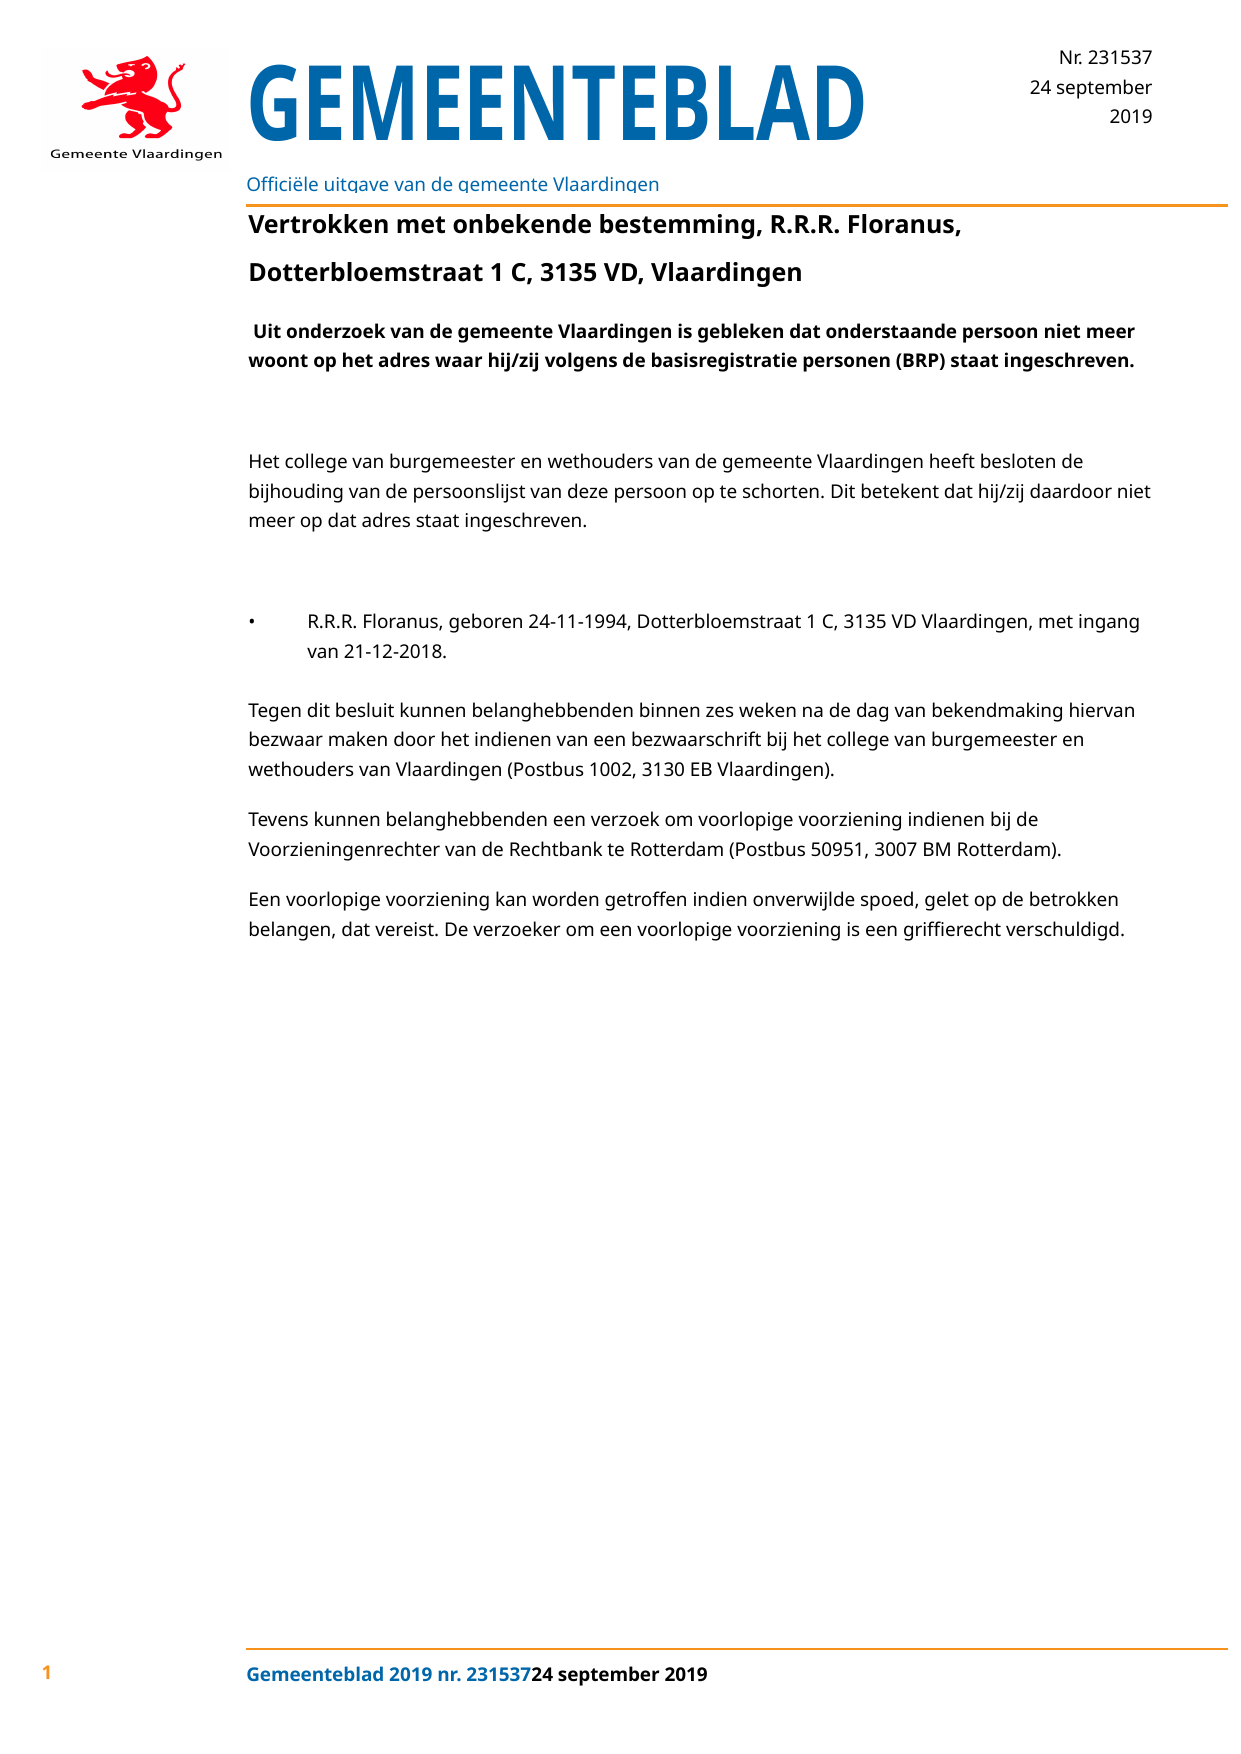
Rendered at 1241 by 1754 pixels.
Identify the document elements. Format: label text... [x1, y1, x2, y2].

list R.R.R. Floranus, geboren 24-11-1994, Dotterbloemstraat 1 C, 3135 VD Vlaardingen, met ingang van 21-12-2018. [248, 608, 1152, 664]
picture [41, 47, 231, 172]
text Tegen dit besluit kunnen belanghebbenden binnen zes weken na de dag van bekendmaking hiervan bezwaar maken door het indienen van een bezwaarschrift bij het college van burgemeester en wethouders van Vlaardingen (Postbus 1002, 3130 EB Vlaardingen). [248, 697, 1152, 782]
text Een voorlopige voorziening kan worden getroffen indien onverwijlde spoed, gelet op de betrokken belangen, dat vereist. De verzoeker om een voorlopige voorziening is een griffierecht verschuldigd. [248, 887, 1152, 942]
text Uit onderzoek van de gemeente Vlaardingen is gebleken dat onderstaande persoon niet meer woont op het adres waar hij/zij volgens de basisregistratie personen (BRP) staat ingeschreven. [248, 318, 1152, 373]
text Tevens kunnen belanghebbenden een verzoek om voorlopige voorziening indienen bij de Voorzieningenrechter van de Rechtbank te Rotterdam (Postbus 50951, 3007 BM Rotterdam). [248, 807, 1152, 862]
text Vertrokken met onbekende bestemming, R.R.R. Floranus, Dotterbloemstraat 1 C, 3135 VD, Vlaardingen [248, 207, 1152, 288]
text Het college van burgemeester en wethouders van de gemeente Vlaardingen heeft besloten de bijhouding van de persoonslijst van deze persoon op te schorten. Dit betekent dat hij/zij daardoor niet meer op dat adres staat ingeschreven. [248, 448, 1152, 533]
